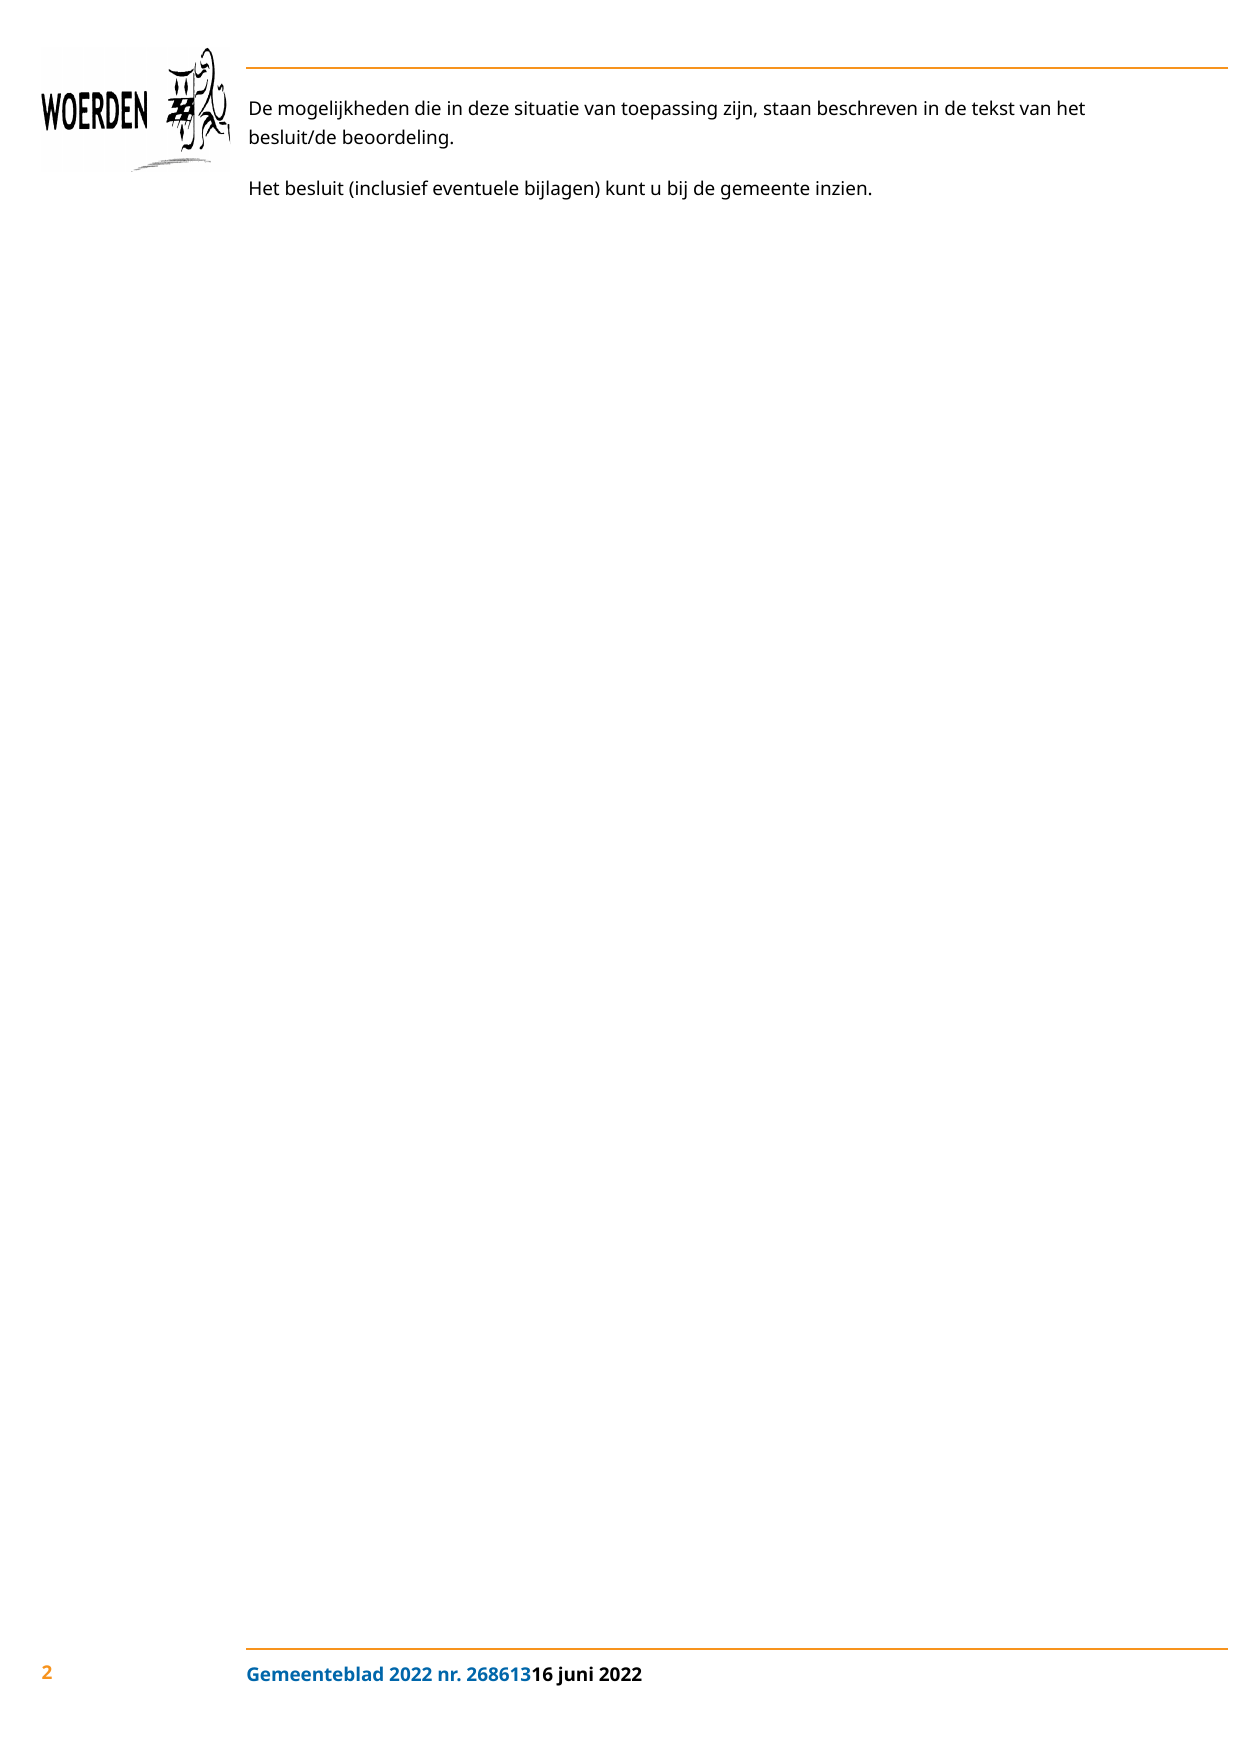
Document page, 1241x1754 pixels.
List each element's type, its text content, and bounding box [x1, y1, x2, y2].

text Het besluit (inclusief eventuele bijlagen) kunt u bij de gemeente inzien. [248, 175, 1152, 201]
text De mogelijkheden die in deze situatie van toepassing zijn, staan beschreven in de tekst van het besluit/de beoordeling. [248, 95, 1152, 150]
picture [41, 47, 231, 172]
